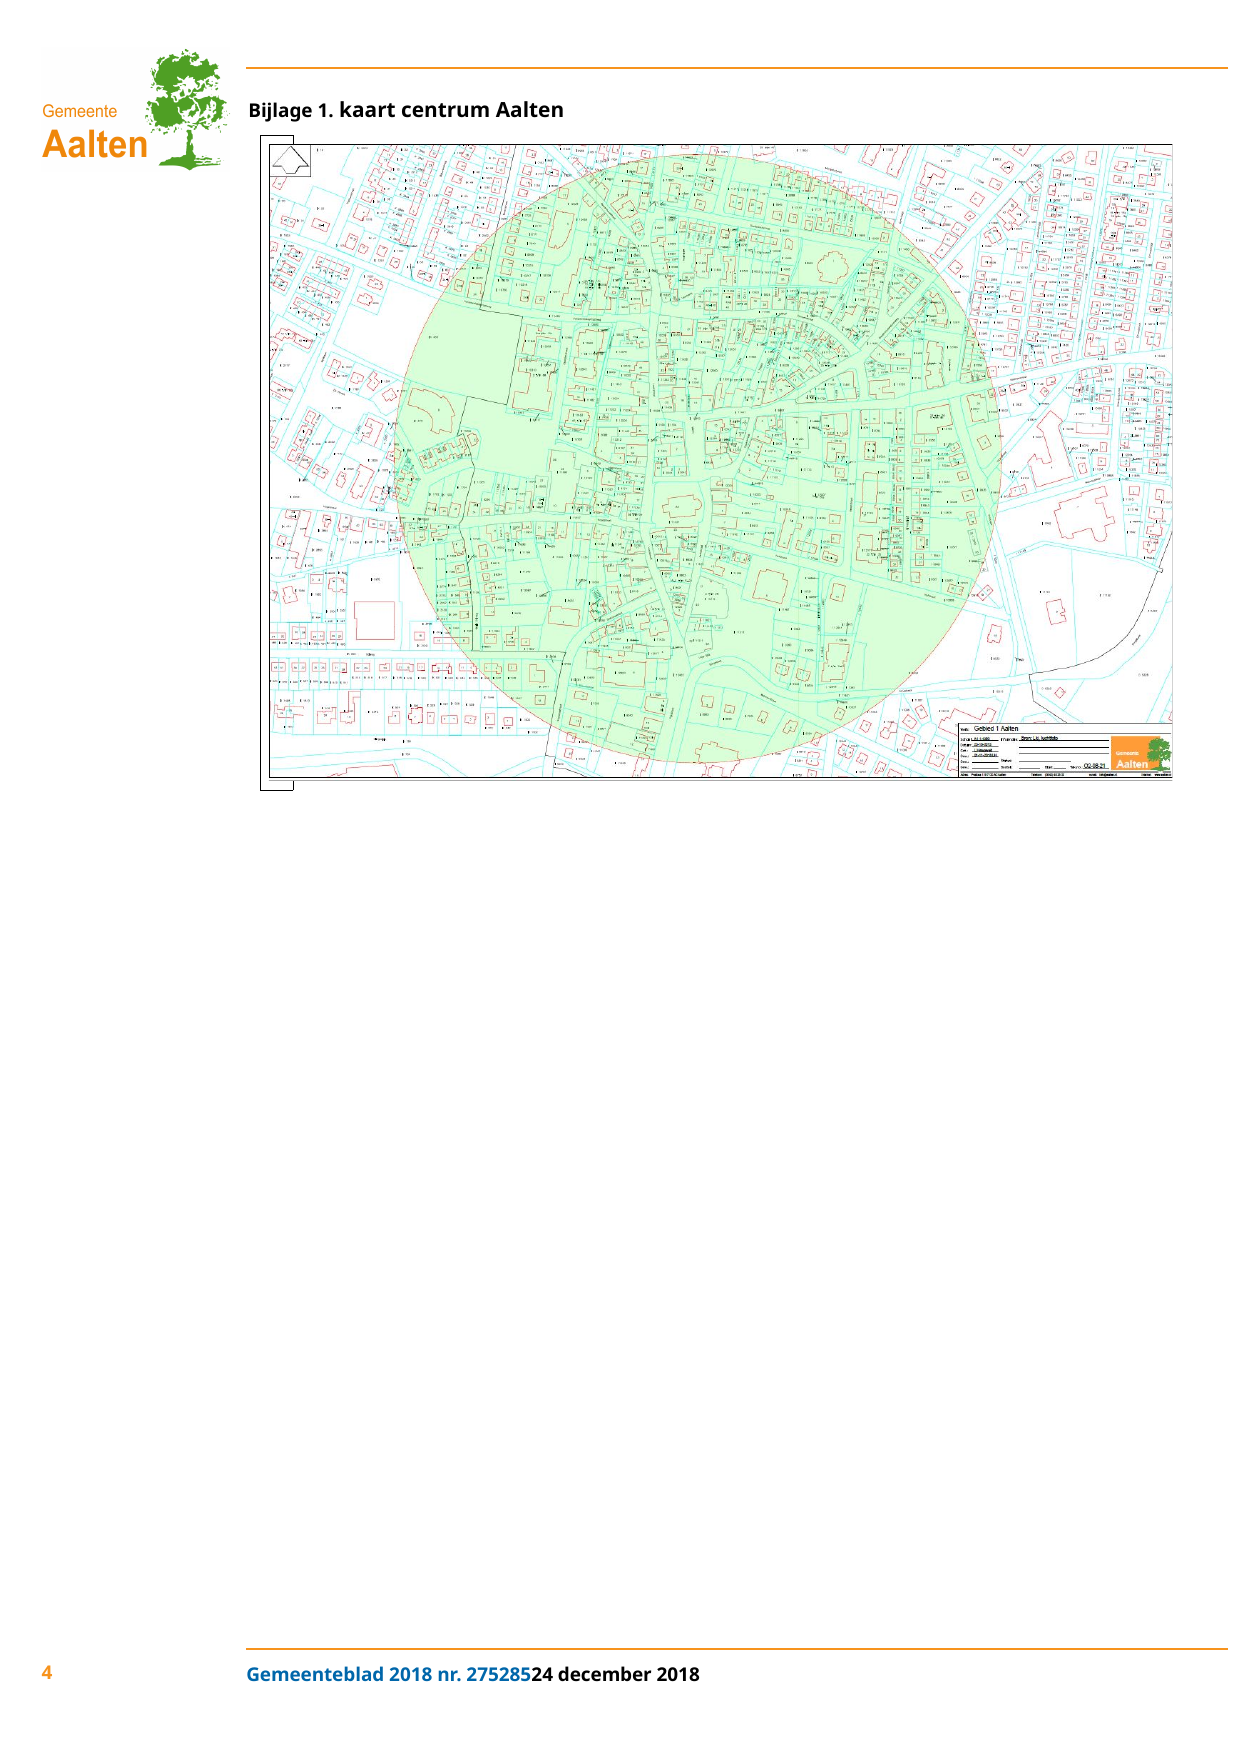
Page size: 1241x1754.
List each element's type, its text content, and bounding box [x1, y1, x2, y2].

picture [41, 47, 231, 172]
picture [268, 144, 1173, 781]
text Bijlage 1. kaart centrum Aalten [248, 95, 1152, 123]
